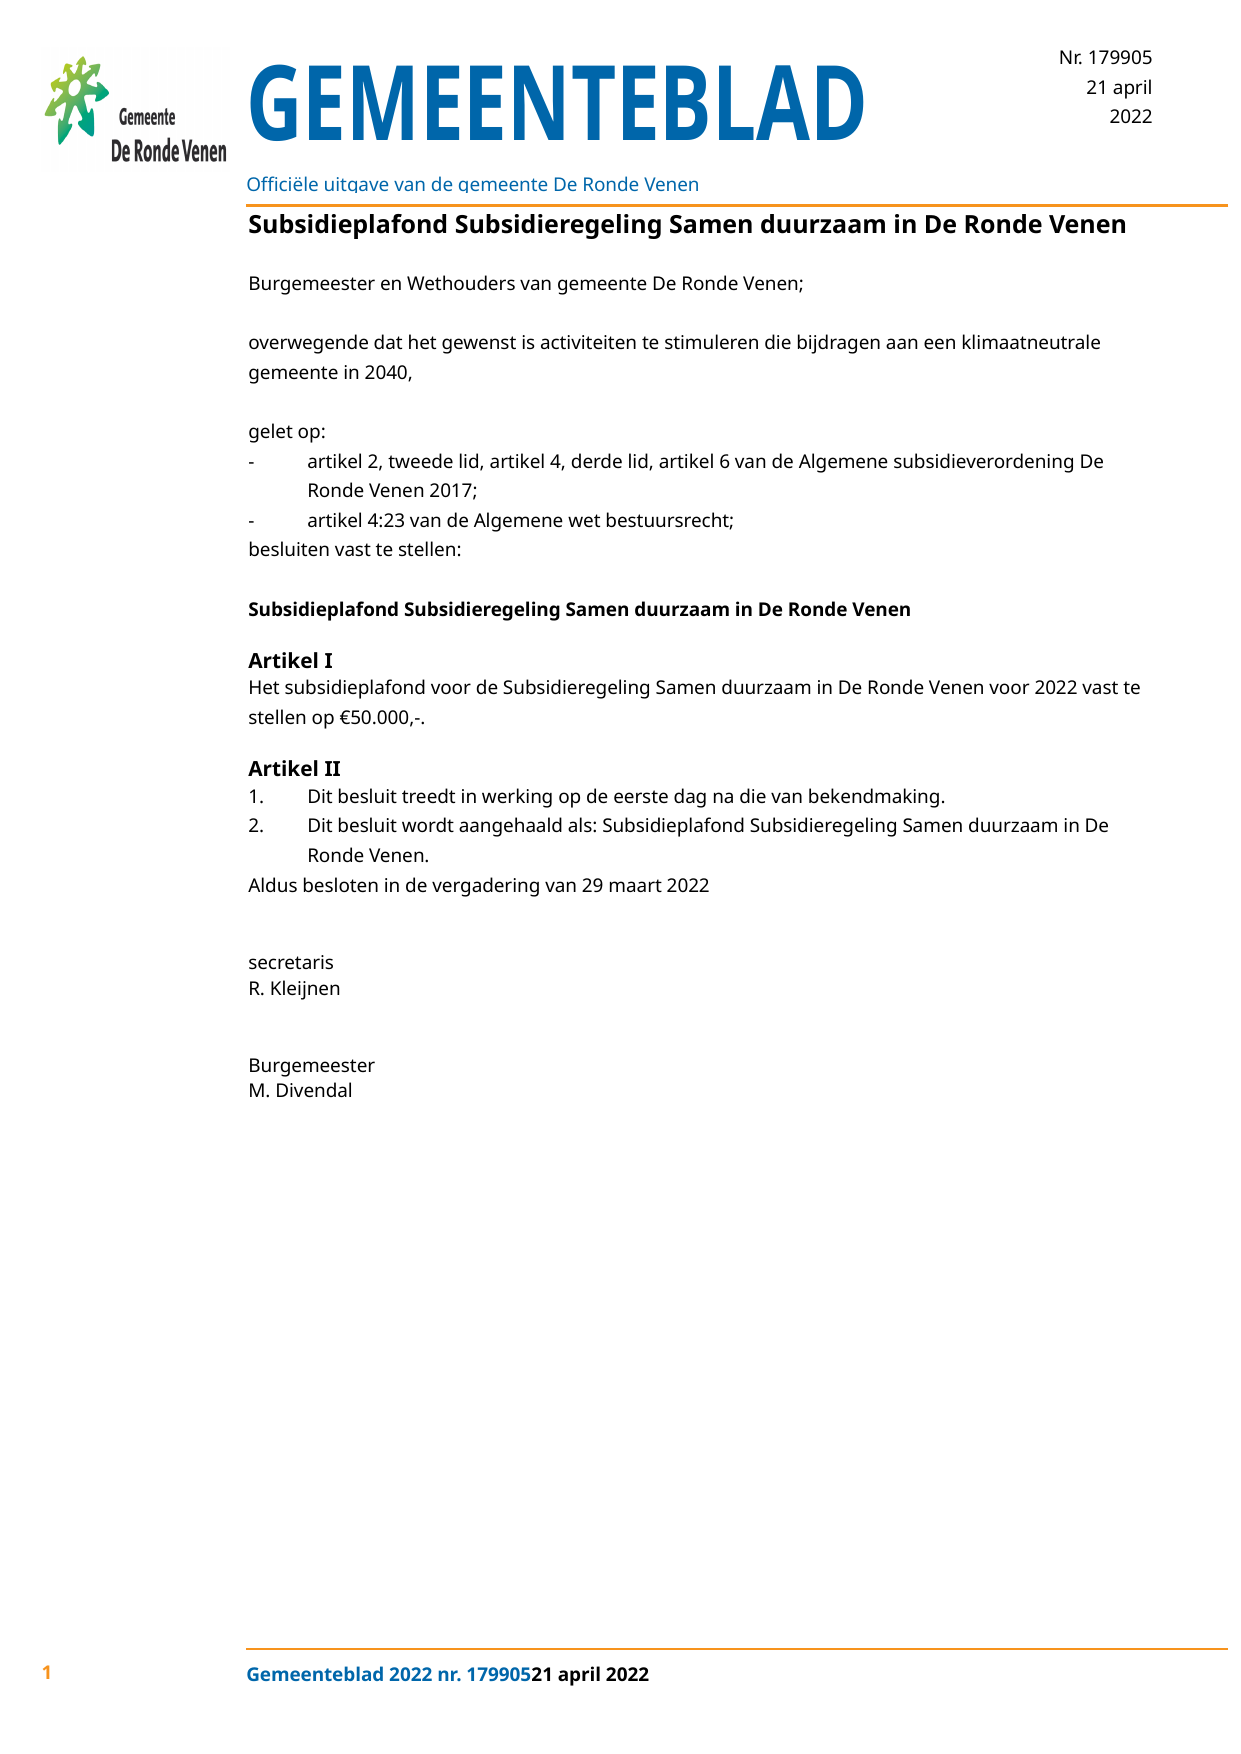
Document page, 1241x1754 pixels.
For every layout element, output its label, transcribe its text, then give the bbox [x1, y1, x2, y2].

text Aldus besloten in de vergadering van 29 maart 2022 [248, 872, 1152, 897]
list Dit besluit wordt aangehaald als: Subsidieplafond Subsidieregeling Samen duurzaam in De Ronde Venen. [248, 813, 1152, 868]
text Burgemeester en Wethouders van gemeente De Ronde Venen; [248, 270, 1152, 296]
text Subsidieplafond Subsidieregeling Samen duurzaam in De Ronde Venen [248, 596, 1152, 621]
list Dit besluit treedt in werking op de eerste dag na die van bekendmaking. [248, 783, 1152, 809]
text Artikel I [248, 646, 1152, 674]
picture [41, 47, 231, 172]
text Subsidieplafond Subsidieregeling Samen duurzaam in De Ronde Venen [248, 207, 1152, 241]
text overwegende dat het gewenst is activiteiten te stimuleren die bijdragen aan een klimaatneutrale gemeente in 2040, [248, 329, 1152, 385]
text gelet op: [248, 418, 1152, 444]
text Burgemeester [248, 1052, 1152, 1078]
text besluiten vast te stellen: [248, 537, 1152, 562]
list artikel 4:23 van de Algemene wet bestuursrecht; [248, 507, 1152, 533]
text secretaris [248, 949, 1152, 975]
list artikel 2, tweede lid, artikel 4, derde lid, artikel 6 van de Algemene subsidieverordening De Ronde Venen 2017; [248, 448, 1152, 503]
text R. Kleijnen [248, 975, 1152, 1000]
text Het subsidieplafond voor de Subsidieregeling Samen duurzaam in De Ronde Venen voor 2022 vast te stellen op €50.000,-. [248, 674, 1152, 730]
text M. Divendal [248, 1078, 1152, 1103]
text Artikel II [248, 754, 1152, 783]
